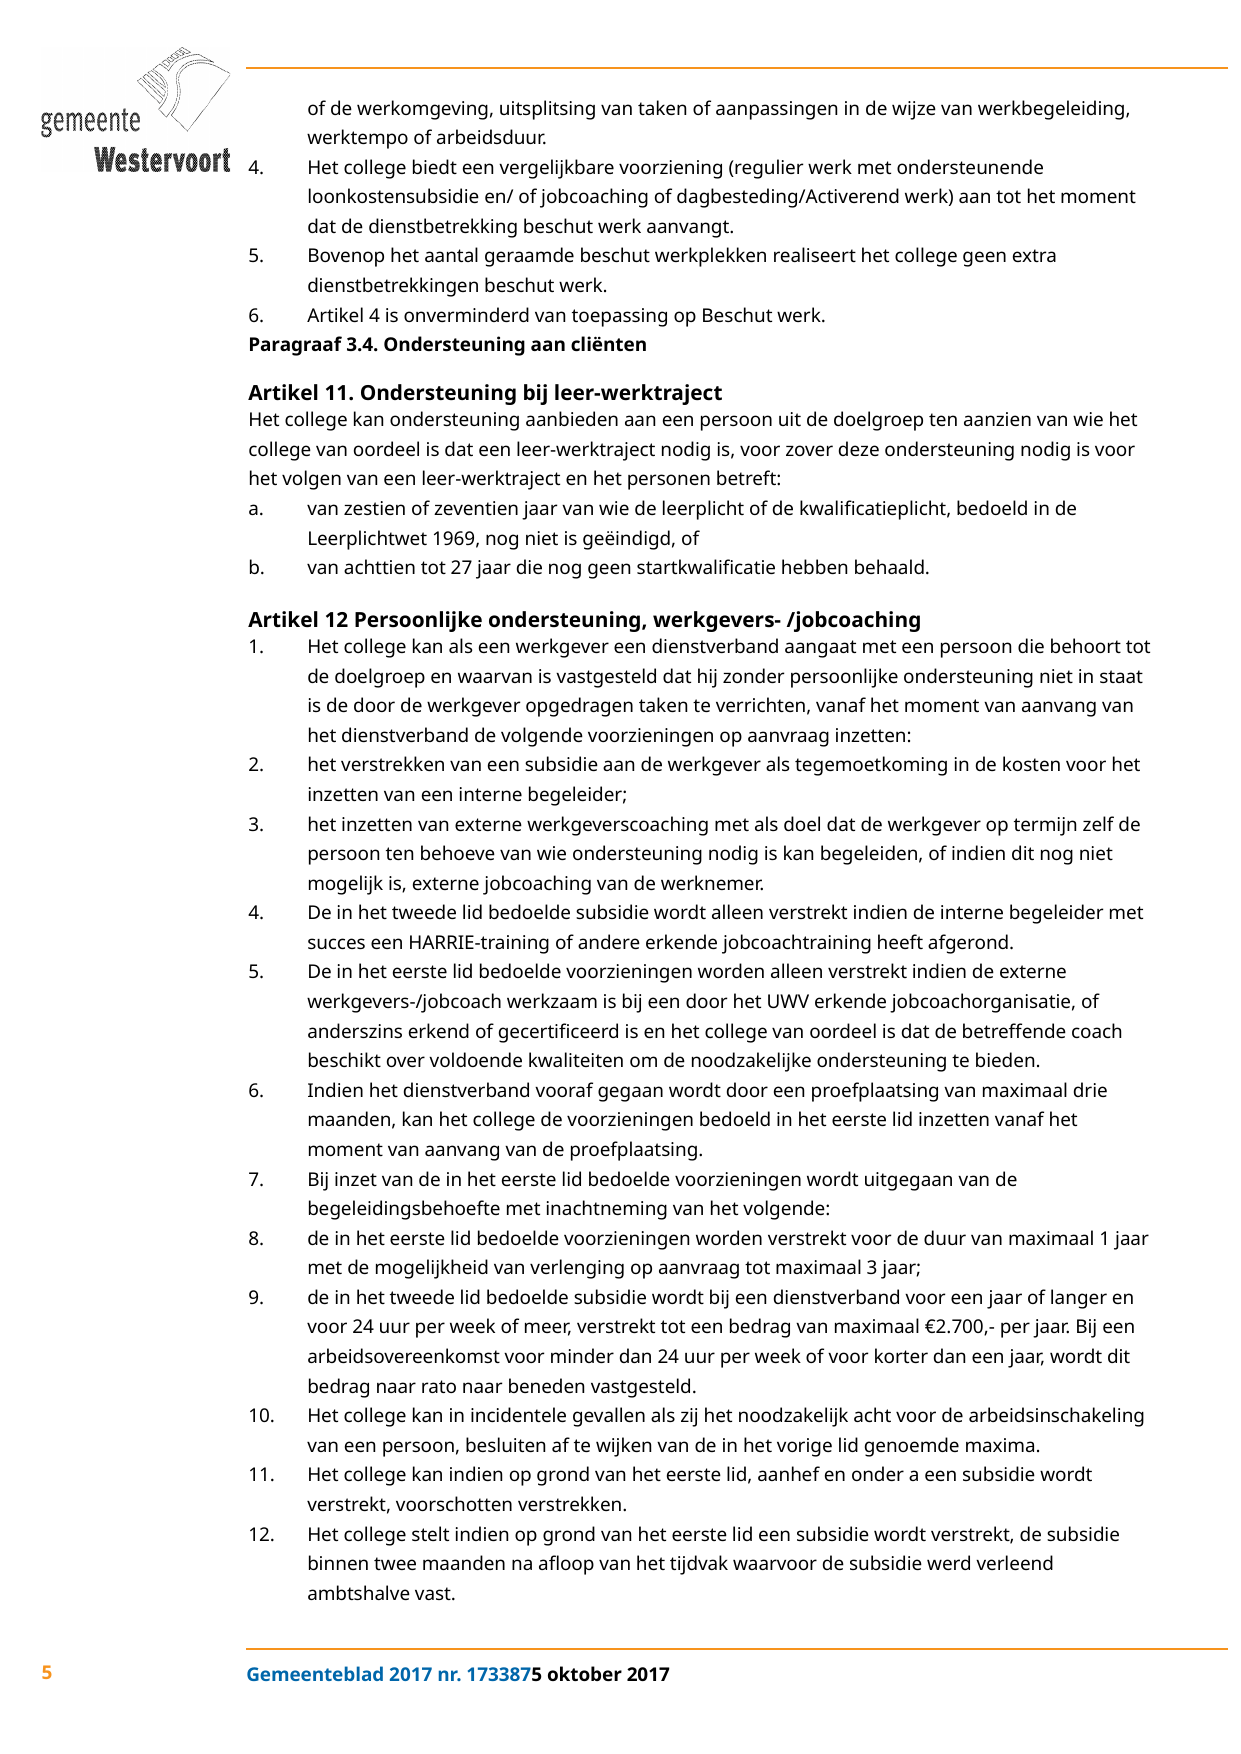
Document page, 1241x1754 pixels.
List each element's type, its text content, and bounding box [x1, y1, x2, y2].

picture [41, 47, 231, 172]
list of de werkomgeving, uitsplitsing van taken of aanpassingen in de wijze van werkbegeleiding, werktempo of arbeidsduur. [248, 95, 1152, 150]
list van achttien tot 27 jaar die nog geen startkwalificatie hebben behaald. [248, 554, 1152, 580]
list Bij inzet van de in het eerste lid bedoelde voorzieningen wordt uitgegaan van de begeleidingsbehoefte met inachtneming van het volgende: [248, 1166, 1152, 1221]
list Het college kan in incidentele gevallen als zij het noodzakelijk acht voor de arbeidsinschakeling van een persoon, besluiten af te wijken van de in het vorige lid genoemde maxima. [248, 1402, 1152, 1458]
list de in het eerste lid bedoelde voorzieningen worden verstrekt voor de duur van maximaal 1 jaar met de mogelijkheid van verlenging op aanvraag tot maximaal 3 jaar; [248, 1225, 1152, 1280]
list De in het eerste lid bedoelde voorzieningen worden alleen verstrekt indien de externe werkgevers-/jobcoach werkzaam is bij een door het UWV erkende jobcoachorganisatie, of anderszins erkend of gecertificeerd is en het college van oordeel is dat de betreffende coach beschikt over voldoende kwaliteiten om de noodzakelijke ondersteuning te bieden. [248, 959, 1152, 1073]
list de in het tweede lid bedoelde subsidie wordt bij een dienstverband voor een jaar of langer en voor 24 uur per week of meer, verstrekt tot een bedrag van maximaal €2.700,- per jaar. Bij een arbeidsovereenkomst voor minder dan 24 uur per week of voor korter dan een jaar, wordt dit bedrag naar rato naar beneden vastgesteld. [248, 1284, 1152, 1398]
text Artikel 11. Ondersteuning bij leer-werktraject [248, 378, 1152, 406]
list Het college kan als een werkgever een dienstverband aangaat met een persoon die behoort tot de doelgroep en waarvan is vastgesteld dat hij zonder persoonlijke ondersteuning niet in staat is de door de werkgever opgedragen taken te verrichten, vanaf het moment van aanvang van het dienstverband de volgende voorzieningen op aanvraag inzetten: [248, 633, 1152, 748]
text Het college kan ondersteuning aanbieden aan een persoon uit de doelgroep ten aanzien van wie het college van oordeel is dat een leer-werktraject nodig is, voor zover deze ondersteuning nodig is voor het volgen van een leer-werktraject en het personen betreft: [248, 406, 1152, 491]
text Artikel 12 Persoonlijke ondersteuning, werkgevers- /jobcoaching [248, 605, 1152, 633]
list De in het tweede lid bedoelde subsidie wordt alleen verstrekt indien de interne begeleider met succes een HARRIE-training of andere erkende jobcoachtraining heeft afgerond. [248, 899, 1152, 955]
list Artikel 4 is onverminderd van toepassing op Beschut werk. [248, 302, 1152, 328]
list van zestien of zeventien jaar van wie de leerplicht of de kwalificatieplicht, bedoeld in de Leerplichtwet 1969, nog niet is geëindigd, of [248, 495, 1152, 551]
list het verstrekken van een subsidie aan de werkgever als tegemoetkoming in de kosten voor het inzetten van een interne begeleider; [248, 752, 1152, 807]
text Paragraaf 3.4. Ondersteuning aan cliënten [248, 331, 1152, 357]
list het inzetten van externe werkgeverscoaching met als doel dat de werkgever op termijn zelf de persoon ten behoeve van wie ondersteuning nodig is kan begeleiden, of indien dit nog niet mogelijk is, externe jobcoaching van de werknemer. [248, 811, 1152, 896]
list Het college biedt een vergelijkbare voorziening (regulier werk met ondersteunende loonkostensubsidie en/ of jobcoaching of dagbesteding/Activerend werk) aan tot het moment dat de dienstbetrekking beschut werk aanvangt. [248, 154, 1152, 239]
list Indien het dienstverband vooraf gegaan wordt door een proefplaatsing van maximaal drie maanden, kan het college de voorzieningen bedoeld in het eerste lid inzetten vanaf het moment van aanvang van de proefplaatsing. [248, 1077, 1152, 1162]
list Bovenop het aantal geraamde beschut werkplekken realiseert het college geen extra dienstbetrekkingen beschut werk. [248, 243, 1152, 298]
list Het college stelt indien op grond van het eerste lid een subsidie wordt verstrekt, de subsidie binnen twee maanden na afloop van het tijdvak waarvoor de subsidie werd verleend ambtshalve vast. [248, 1521, 1152, 1606]
list Het college kan indien op grond van het eerste lid, aanhef en onder a een subsidie wordt verstrekt, voorschotten verstrekken. [248, 1462, 1152, 1517]
